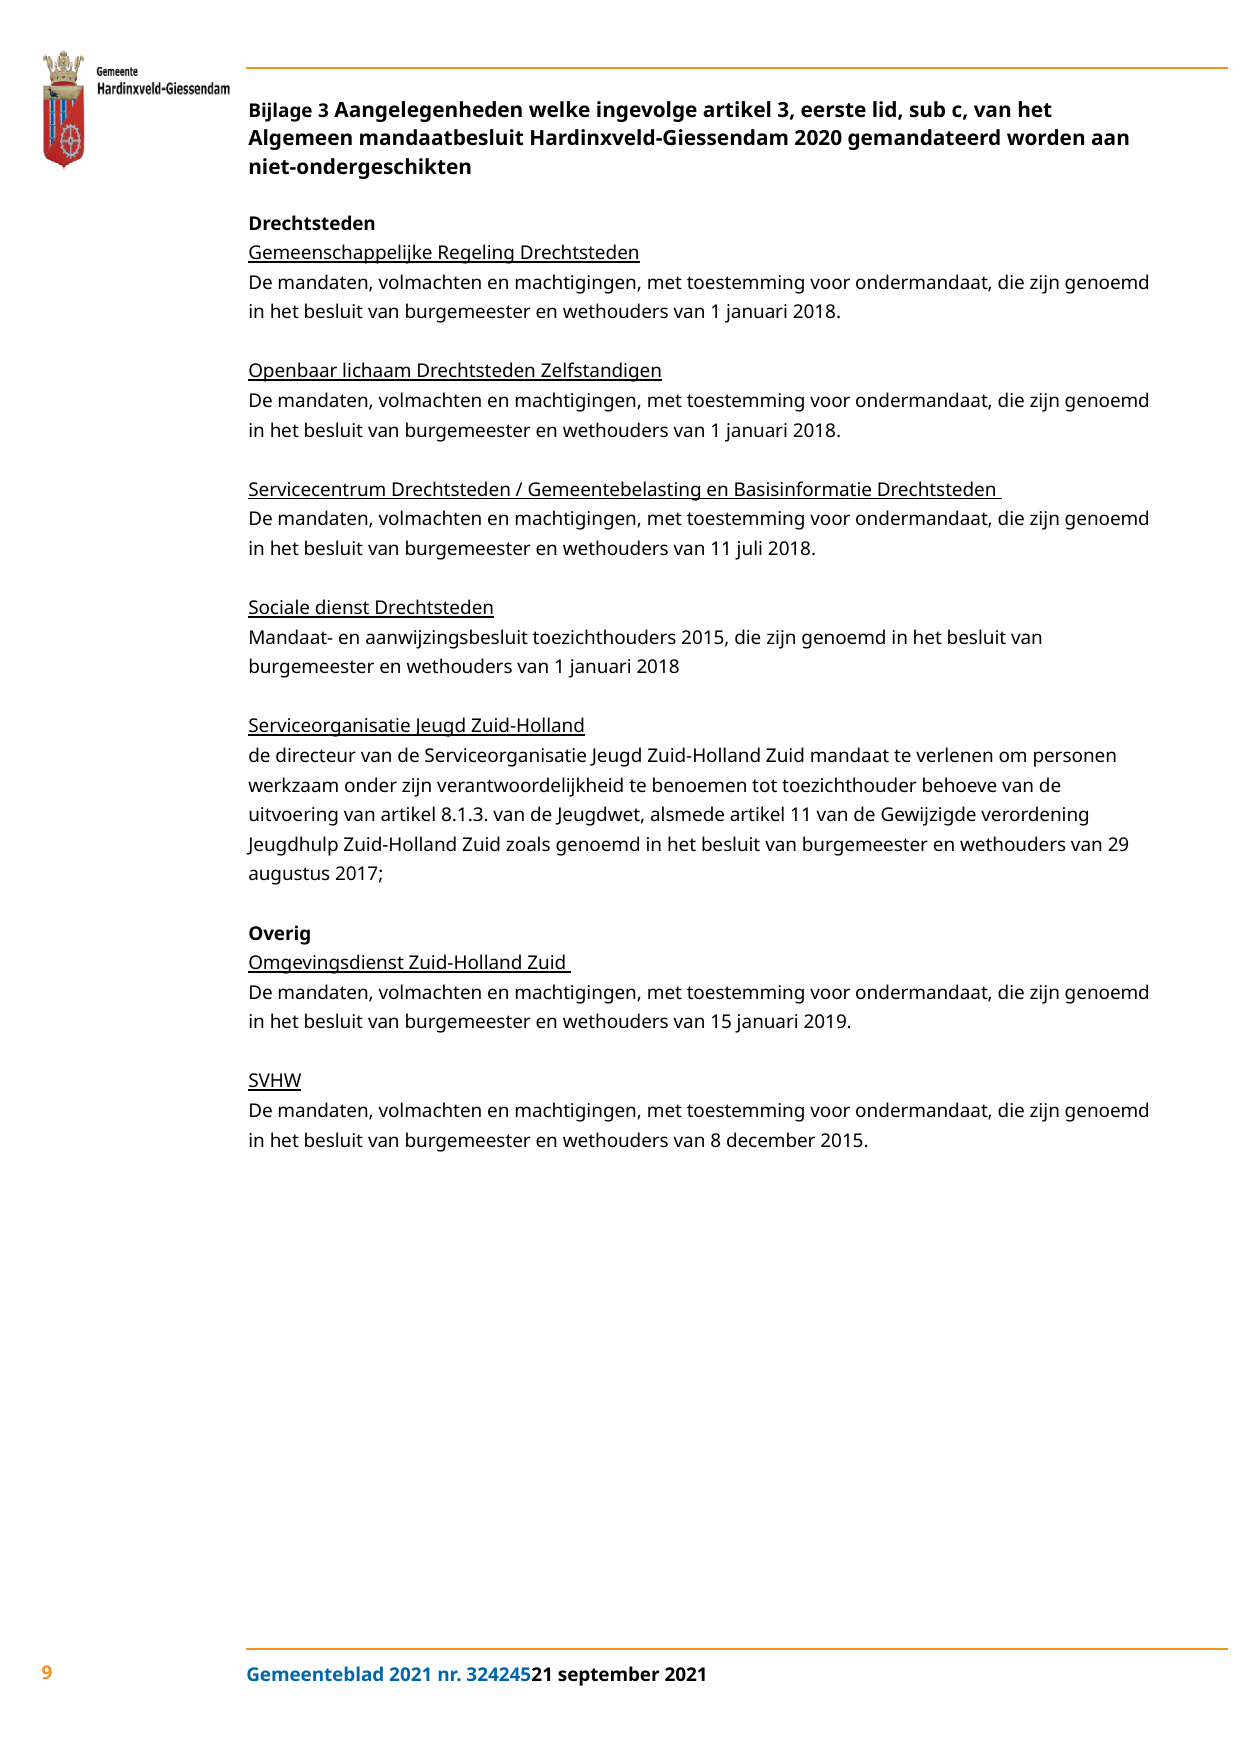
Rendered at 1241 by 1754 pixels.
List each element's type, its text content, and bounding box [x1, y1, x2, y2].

text Gemeenschappelijke Regeling Drechtsteden [248, 239, 1152, 265]
text SVHW [248, 1068, 1152, 1093]
text Serviceorganisatie Jeugd Zuid-Holland [248, 713, 1152, 738]
picture [41, 47, 231, 172]
text De mandaten, volmachten en machtigingen, met toestemming voor ondermandaat, die zijn genoemd in het besluit van burgemeester en wethouders van 11 juli 2018. [248, 506, 1152, 561]
text Mandaat- en aanwijzingsbesluit toezichthouders 2015, die zijn genoemd in het besluit van burgemeester en wethouders van 1 januari 2018 [248, 624, 1152, 679]
text de directeur van de Serviceorganisatie Jeugd Zuid-Holland Zuid mandaat te verlenen om personen werkzaam onder zijn verantwoordelijkheid te benoemen tot toezichthouder behoeve van de uitvoering van artikel 8.1.3. van de Jeugdwet, alsmede artikel 11 van de Gewijzigde verordening Jeugdhulp Zuid-Holland Zuid zoals genoemd in het besluit van burgemeester en wethouders van 29 augustus 2017; [248, 742, 1152, 886]
text Sociale dienst Drechtsteden [248, 594, 1152, 620]
text Overig [248, 920, 1152, 946]
text De mandaten, volmachten en machtigingen, met toestemming voor ondermandaat, die zijn genoemd in het besluit van burgemeester en wethouders van 1 januari 2018. [248, 269, 1152, 324]
text De mandaten, volmachten en machtigingen, met toestemming voor ondermandaat, die zijn genoemd in het besluit van burgemeester en wethouders van 8 december 2015. [248, 1097, 1152, 1153]
text De mandaten, volmachten en machtigingen, met toestemming voor ondermandaat, die zijn genoemd in het besluit van burgemeester en wethouders van 15 januari 2019. [248, 979, 1152, 1034]
text Omgevingsdienst Zuid-Holland Zuid [248, 949, 1152, 975]
text Openbaar lichaam Drechtsteden Zelfstandigen [248, 358, 1152, 383]
text Servicecentrum Drechtsteden / Gemeentebelasting en Basisinformatie Drechtsteden [248, 476, 1152, 502]
text De mandaten, volmachten en machtigingen, met toestemming voor ondermandaat, die zijn genoemd in het besluit van burgemeester en wethouders van 1 januari 2018. [248, 387, 1152, 443]
text Drechtsteden [248, 210, 1152, 236]
text Bijlage 3 Aangelegenheden welke ingevolge artikel 3, eerste lid, sub c, van het Algemeen mandaatbesluit Hardinxveld-Giessendam 2020 gemandateerd worden aan niet-ondergeschikten [248, 95, 1152, 180]
